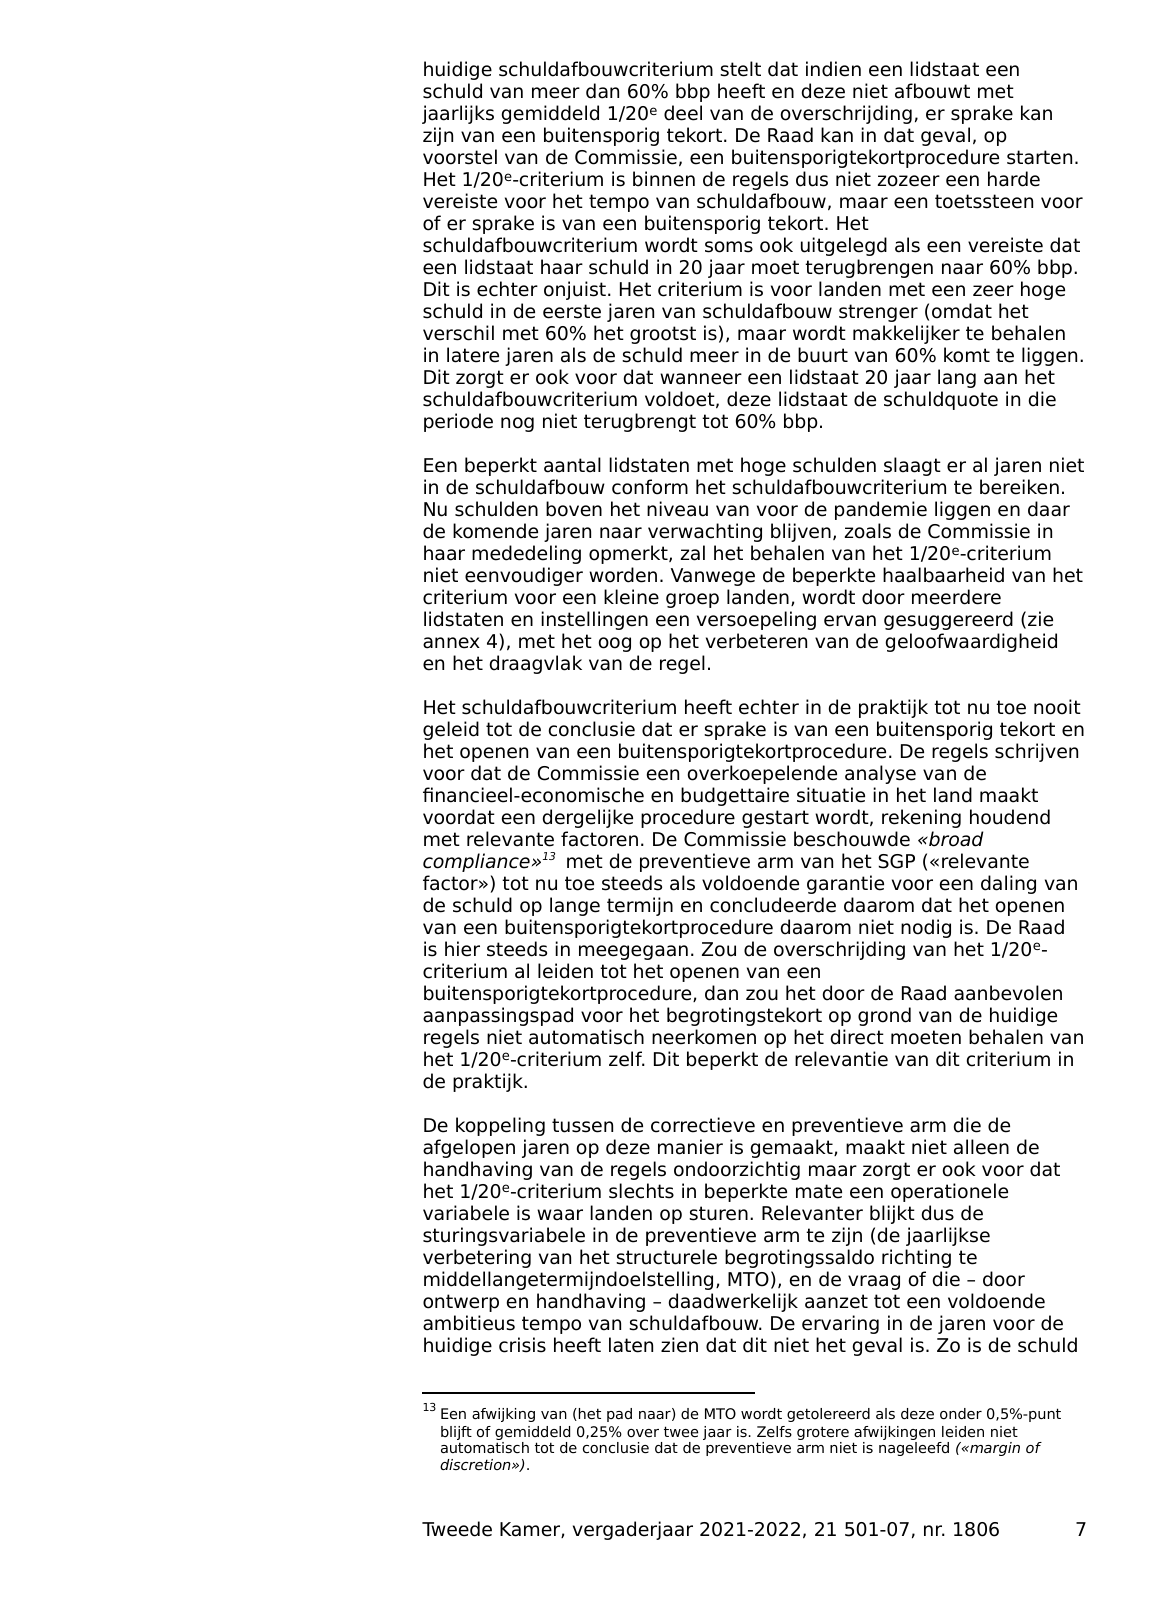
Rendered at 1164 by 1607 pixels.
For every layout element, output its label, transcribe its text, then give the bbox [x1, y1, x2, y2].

text Het schuldafbouwcriterium heeft echter in de praktijk tot nu toe nooit geleid tot de conclusie dat er sprake is van een buitensporig tekort en het openen van een buitensporigtekortprocedure. De regels schrijven voor dat de Commissie een overkoepelende analyse van de financieel-economische en budgettaire situatie in het land maakt voordat een dergelijke procedure gestart wordt, rekening houdend met relevante factoren. De Commissie beschouwde «broad compliance» met de preventieve arm van het SGP («relevante factor») tot nu toe steeds als voldoende garantie voor een daling van de schuld op lange termijn en concludeerde daarom dat het openen van een buitensporigtekortprocedure daarom niet nodig is. De Raad is hier steeds in meegegaan. Zou de overschrijding van het 1/20e-criterium al leiden tot het openen van een buitensporigtekortprocedure, dan zou het door de Raad aanbevolen aanpassingspad voor het begrotingstekort op grond van de huidige regels niet automatisch neerkomen op het direct moeten behalen van het 1/20e-criterium zelf. Dit beperkt de relevantie van dit criterium in de praktijk. [422, 697, 1087, 1092]
text De koppeling tussen de correctieve en preventieve arm die de afgelopen jaren op deze manier is gemaakt, maakt niet alleen de handhaving van de regels ondoorzichtig maar zorgt er ook voor dat het 1/20e-criterium slechts in beperkte mate een operationele variabele is waar landen op sturen. Relevanter blijkt dus de sturingsvariabele in de preventieve arm te zijn (de jaarlijkse verbetering van het structurele begrotingssaldo richting te middellangetermijndoelstelling, MTO), en de vraag of die – door ontwerp en handhaving – daadwerkelijk aanzet tot een voldoende ambitieus tempo van schuldafbouw. De ervaring in de jaren voor de huidige crisis heeft laten zien dat dit niet het geval is. Zo is de schuld [422, 1115, 1087, 1356]
text Een beperkt aantal lidstaten met hoge schulden slaagt er al jaren niet in de schuldafbouw conform het schuldafbouwcriterium te bereiken. Nu schulden boven het niveau van voor de pandemie liggen en daar de komende jaren naar verwachting blijven, zoals de Commissie in haar mededeling opmerkt, zal het behalen van het 1/20e-criterium niet eenvoudiger worden. Vanwege de beperkte haalbaarheid van het criterium voor een kleine groep landen, wordt door meerdere lidstaten en instellingen een versoepeling ervan gesuggereerd (zie annex 4), met het oog op het verbeteren van de geloofwaardigheid en het draagvlak van de regel. [422, 455, 1087, 675]
text Een afwijking van (het pad naar) de MTO wordt getolereerd als deze onder 0,5%-punt blijft of gemiddeld 0,25% over twee jaar is. Zelfs grotere afwijkingen leiden niet automatisch tot de conclusie dat de preventieve arm niet is nageleefd («margin of discretion»). [422, 1402, 1087, 1474]
text huidige schuldafbouwcriterium stelt dat indien een lidstaat een schuld van meer dan 60% bbp heeft en deze niet afbouwt met jaarlijks gemiddeld 1/20e deel van de overschrijding, er sprake kan zijn van een buitensporig tekort. De Raad kan in dat geval, op voorstel van de Commissie, een buitensporigtekortprocedure starten. Het 1/20e-criterium is binnen de regels dus niet zozeer een harde vereiste voor het tempo van schuldafbouw, maar een toetssteen voor of er sprake is van een buitensporig tekort. Het schuldafbouwcriterium wordt soms ook uitgelegd als een vereiste dat een lidstaat haar schuld in 20 jaar moet terugbrengen naar 60% bbp. Dit is echter onjuist. Het criterium is voor landen met een zeer hoge schuld in de eerste jaren van schuldafbouw strenger (omdat het verschil met 60% het grootst is), maar wordt makkelijker te behalen in latere jaren als de schuld meer in de buurt van 60% komt te liggen. Dit zorgt er ook voor dat wanneer een lidstaat 20 jaar lang aan het schuldafbouwcriterium voldoet, deze lidstaat de schuldquote in die periode nog niet terugbrengt tot 60% bbp. [422, 59, 1087, 433]
